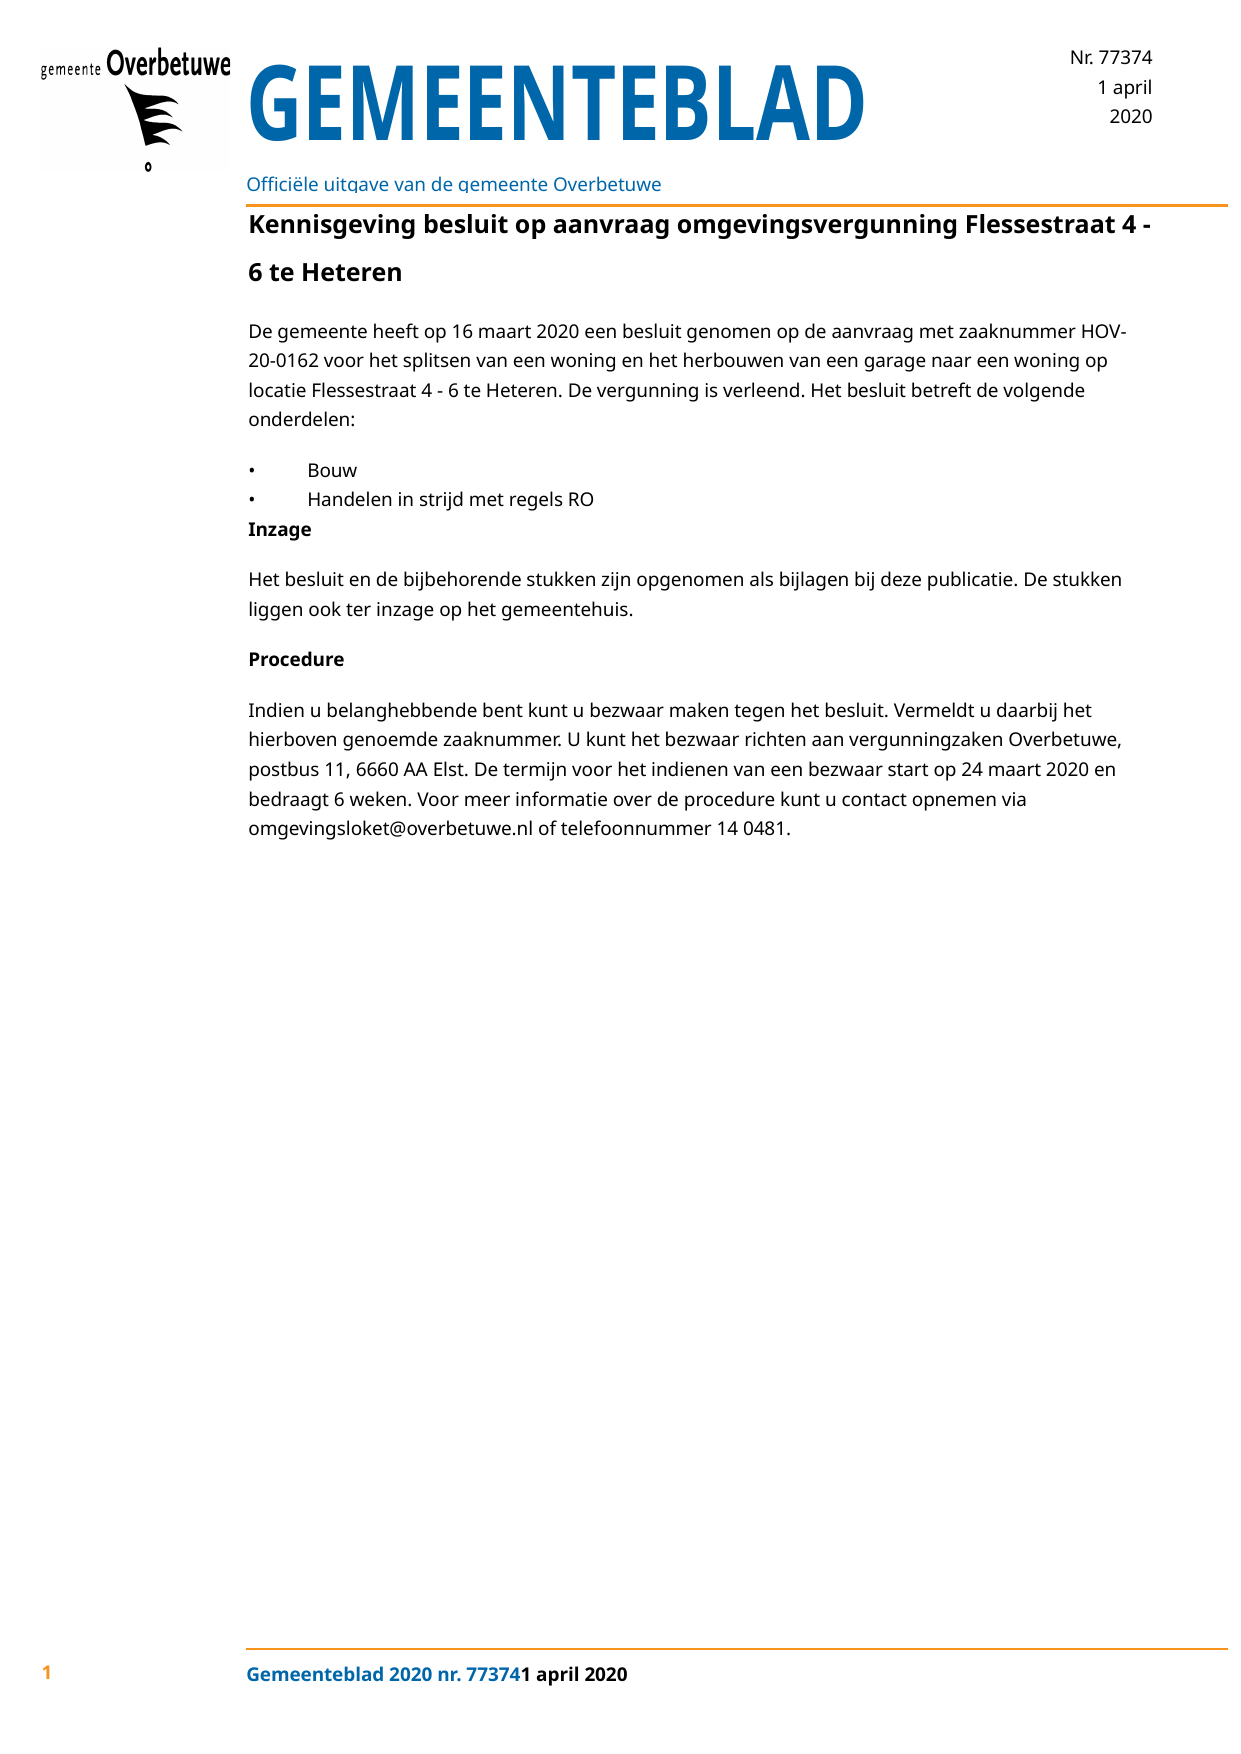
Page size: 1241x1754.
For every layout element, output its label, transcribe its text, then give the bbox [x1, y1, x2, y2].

picture [41, 47, 231, 172]
text Procedure [248, 647, 1152, 672]
text De gemeente heeft op 16 maart 2020 een besluit genomen op de aanvraag met zaaknummer HOV-20-0162 voor het splitsen van een woning en het herbouwen van een garage naar een woning op locatie Flessestraat 4 - 6 te Heteren. De vergunning is verleend. Het besluit betreft de volgende onderdelen: [248, 318, 1152, 432]
text Indien u belanghebbende bent kunt u bezwaar maken tegen het besluit. Vermeldt u daarbij het hierboven genoemde zaaknummer. U kunt het bezwaar richten aan vergunningzaken Overbetuwe, postbus 11, 6660 AA Elst. De termijn voor het indienen van een bezwaar start op 24 maart 2020 en bedraagt 6 weken. Voor meer informatie over de procedure kunt u contact opnemen via omgevingsloket@overbetuwe.nl of telefoonnummer 14 0481. [248, 697, 1152, 841]
list Handelen in strijd met regels RO [248, 487, 1152, 512]
text Kennisgeving besluit op aanvraag omgevingsvergunning Flessestraat 4 - 6 te Heteren [248, 207, 1152, 288]
text Inzage [248, 516, 1152, 542]
list Bouw [248, 457, 1152, 483]
text Het besluit en de bijbehorende stukken zijn opgenomen als bijlagen bij deze publicatie. De stukken liggen ook ter inzage op het gemeentehuis. [248, 567, 1152, 622]
